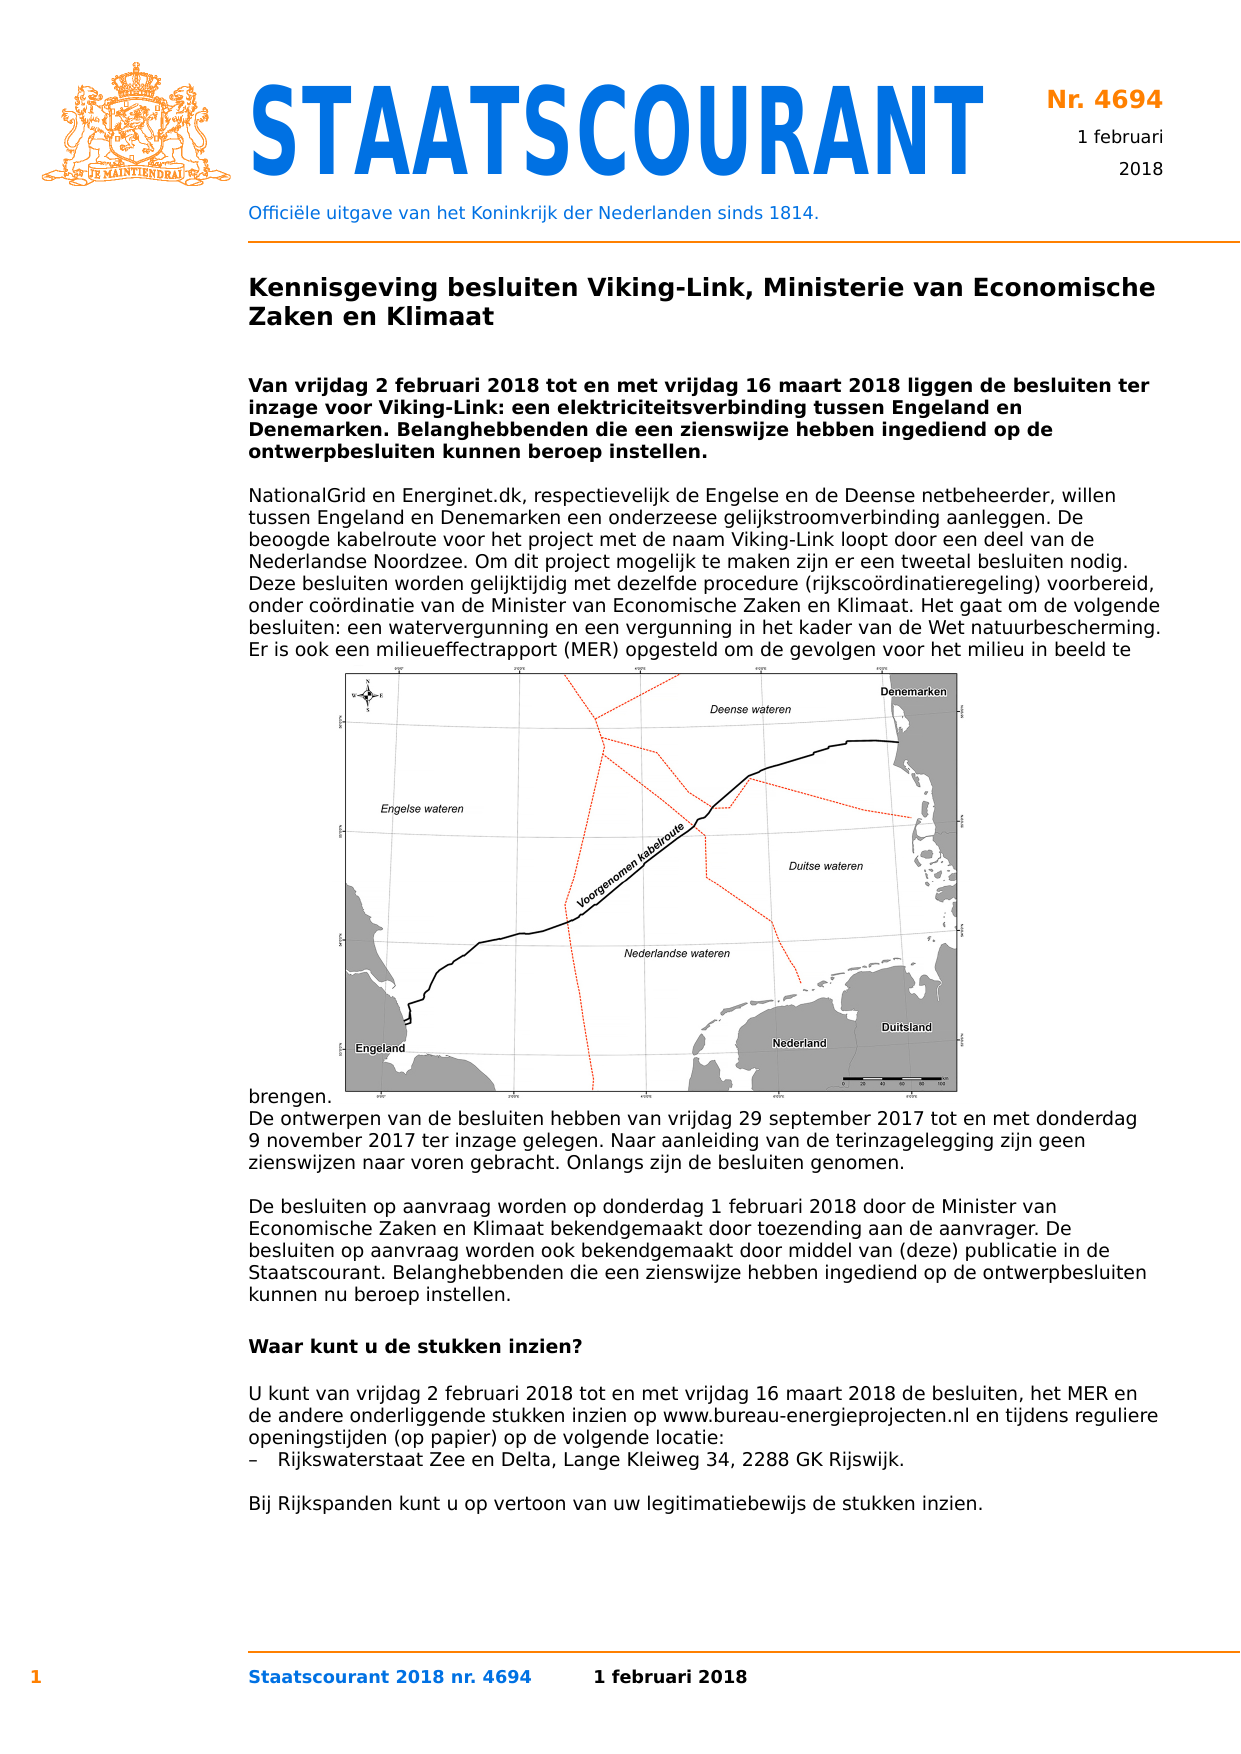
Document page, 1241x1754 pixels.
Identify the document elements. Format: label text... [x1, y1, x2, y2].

text De ontwerpen van de besluiten hebben van vrijdag 29 september 2017 tot en met donderdag 9 november 2017 ter inzage gelegen. Naar aanleiding van de terinzagelegging zijn geen zienswijzen naar voren gebracht. Onlangs zijn de besluiten genomen. [248, 1108, 1163, 1174]
table_header STAATSCOURANT [248, 62, 998, 203]
text De besluiten op aanvraag worden op donderdag 1 februari 2018 door de Minister van Economische Zaken en Klimaat bekendgemaakt door toezending aan de aanvrager. De besluiten op aanvraag worden ook bekendgemaakt door middel van (deze) publicatie in de Staatscourant. Belanghebbenden die een zienswijze hebben ingediend op de ontwerpbesluiten kunnen nu beroep instellen. [248, 1196, 1163, 1306]
text NationalGrid en Energinet.dk, respectievelijk de Engelse en de Deense netbeheerder, willen tussen Engeland en Denemarken een onderzeese gelijkstroomverbinding aanleggen. De beoogde kabelroute voor het project met de naam Viking-Link loopt door een deel van de Nederlandse Noordzee. Om dit project mogelijk te maken zijn er een tweetal besluiten nodig. Deze besluiten worden gelijktijdig met dezelfde procedure (rijkscoördinatieregeling) voorbereid, onder coördinatie van de Minister van Economische Zaken en Klimaat. Het gaat om de volgende besluiten: een watervergunning en een vergunning in het kader van de Wet natuurbescherming. Er is ook een milieueffectrapport (MER) opgesteld om de gevolgen voor het milieu in beeld te brengen. [248, 485, 1163, 1108]
subtitle Kennisgeving besluiten Viking-Link, Ministerie van Economische Zaken en Klimaat [248, 273, 1163, 331]
text Bij Rijkspanden kunt u op vertoon van uw legitimatiebewijs de stukken inzien. [248, 1493, 1163, 1514]
picture [332, 660, 971, 1104]
table_header Nr. 4694 [998, 62, 1240, 121]
subtitle Waar kunt u de stukken inzien? [248, 1336, 1163, 1358]
table_header [25, 62, 248, 241]
text U kunt van vrijdag 2 februari 2018 tot en met vrijdag 16 maart 2018 de besluiten, het MER en de andere onderliggende stukken inzien op www.bureau-energieprojecten.nl en tijdens reguliere openingstijden (op papier) op de volgende locatie: [248, 1383, 1163, 1449]
text Van vrijdag 2 februari 2018 tot en met vrijdag 16 maart 2018 liggen de besluiten ter inzage voor Viking-Link: een elektriciteitsverbinding tussen Engeland en Denemarken. Belanghebbenden die een zienswijze hebben ingediend op de ontwerpbesluiten kunnen beroep instellen. [248, 375, 1163, 463]
text – Rijkswaterstaat Zee en Delta, Lange Kleiweg 34, 2288 GK Rijswijk. [248, 1449, 1163, 1471]
table_cell 1 februari [998, 121, 1240, 153]
picture [41, 62, 231, 186]
table_cell 2018 [998, 153, 1240, 203]
table_cell Officiële uitgave van het Koninkrijk der Nederlanden sinds 1814. [248, 203, 1240, 241]
